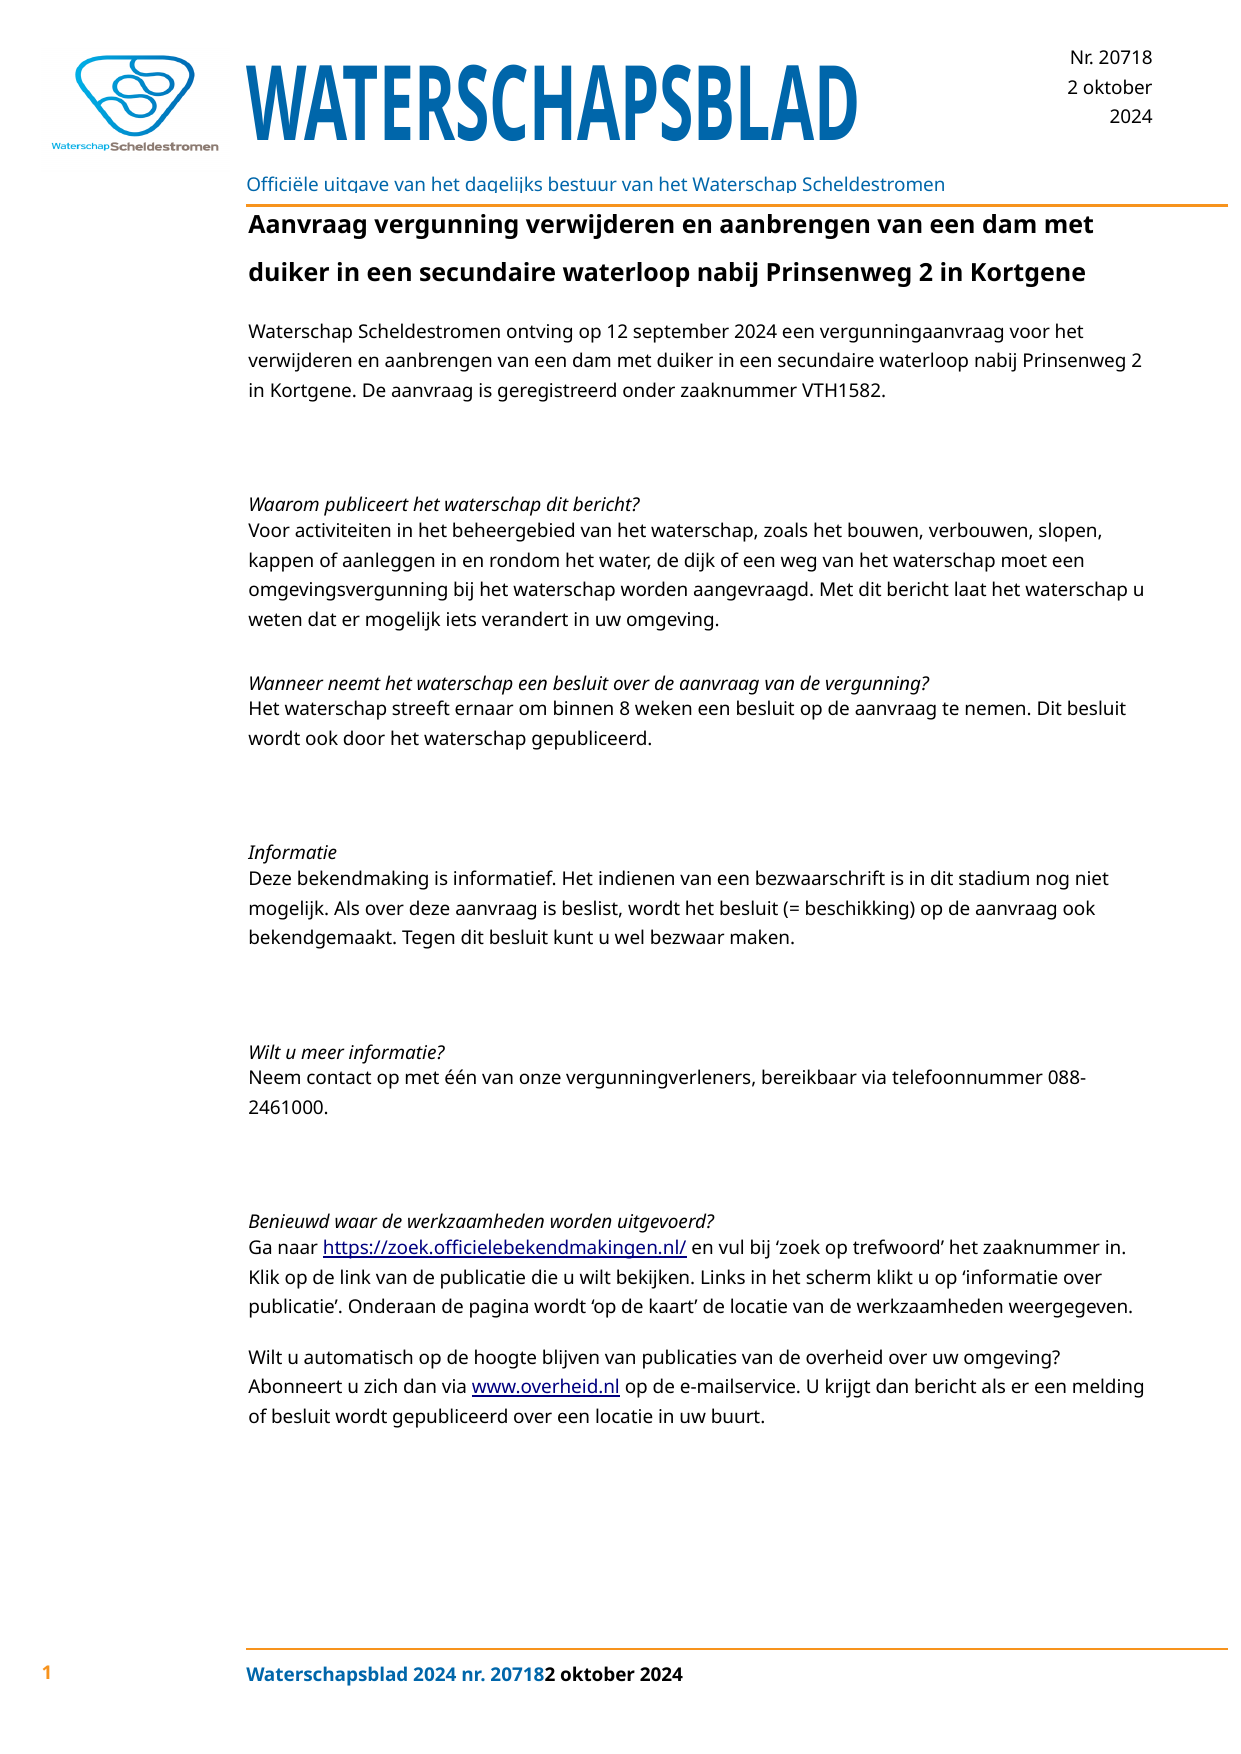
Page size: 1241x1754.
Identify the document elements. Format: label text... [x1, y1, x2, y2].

picture [41, 47, 231, 172]
text Waarom publiceert het waterschap dit bericht? [248, 491, 1152, 517]
text Het waterschap streeft ernaar om binnen 8 weken een besluit op de aanvraag te nemen. Dit besluit wordt ook door het waterschap gepubliceerd. [248, 696, 1152, 751]
text Wilt u automatisch op de hoogte blijven van publicaties van de overheid over uw omgeving? Abonneert u zich dan via www.overheid.nl op de e-mailservice. U krijgt dan bericht als er een melding of besluit wordt gepubliceerd over een locatie in uw buurt. [248, 1344, 1152, 1429]
text Wanneer neemt het waterschap een besluit over de aanvraag van de vergunning? [248, 670, 1152, 696]
text Neem contact op met één van onze vergunningverleners, bereikbaar via telefoonnummer 088-2461000. [248, 1064, 1152, 1120]
text Aanvraag vergunning verwijderen en aanbrengen van een dam met duiker in een secundaire waterloop nabij Prinsenweg 2 in Kortgene [248, 207, 1152, 288]
text Voor activiteiten in het beheergebied van het waterschap, zoals het bouwen, verbouwen, slopen, kappen of aanleggen in en rondom het water, de dijk of een weg van het waterschap moet een omgevingsvergunning bij het waterschap worden aangevraagd. Met dit bericht laat het waterschap u weten dat er mogelijk iets verandert in uw omgeving. [248, 517, 1152, 632]
text Benieuwd waar de werkzaamheden worden uitgevoerd? [248, 1208, 1152, 1234]
text Informatie [248, 839, 1152, 865]
text Waterschap Scheldestromen ontving op 12 september 2024 een vergunningaanvraag voor het verwijderen en aanbrengen van een dam met duiker in een secundaire waterloop nabij Prinsenweg 2 in Kortgene. De aanvraag is geregistreerd onder zaaknummer VTH1582. [248, 318, 1152, 403]
text Ga naar https://zoek.officielebekendmakingen.nl/ en vul bij ‘zoek op trefwoord’ het zaaknummer in. Klik op de link van de publicatie die u wilt bekijken. Links in het scherm klikt u op ‘informatie over publicatie’. Onderaan de pagina wordt ‘op de kaart’ de locatie van de werkzaamheden weergegeven. [248, 1234, 1152, 1319]
text Deze bekendmaking is informatief. Het indienen van een bezwaarschrift is in dit stadium nog niet mogelijk. Als over deze aanvraag is beslist, wordt het besluit (= beschikking) op de aanvraag ook bekendgemaakt. Tegen dit besluit kunt u wel bezwaar maken. [248, 865, 1152, 950]
text Wilt u meer informatie? [248, 1039, 1152, 1064]
